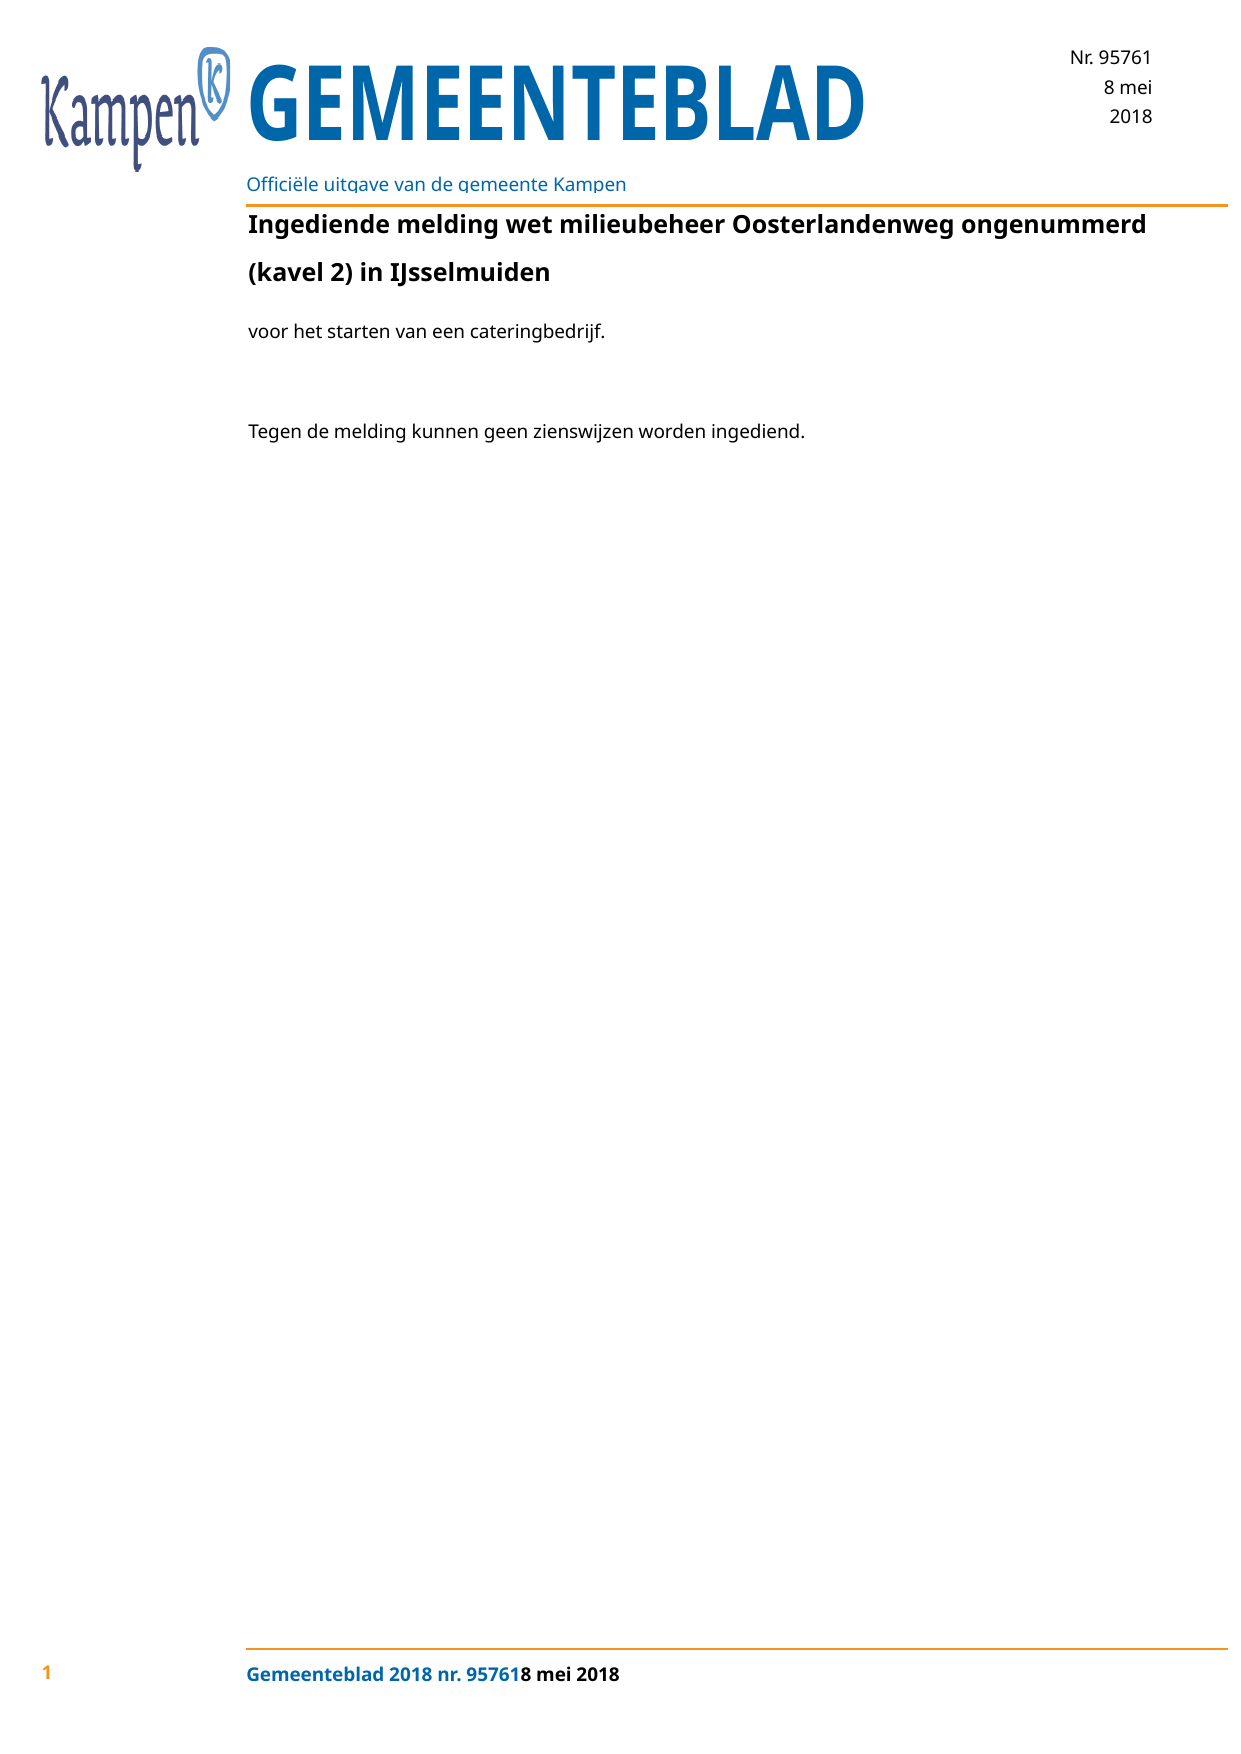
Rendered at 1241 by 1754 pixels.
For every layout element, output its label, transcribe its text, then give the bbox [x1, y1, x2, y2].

text Tegen de melding kunnen geen zienswijzen worden ingediend. [248, 419, 1152, 444]
text voor het starten van een cateringbedrijf. [248, 318, 1152, 344]
text Ingediende melding wet milieubeheer Oosterlandenweg ongenummerd (kavel 2) in IJsselmuiden [248, 207, 1152, 288]
picture [41, 47, 231, 172]
